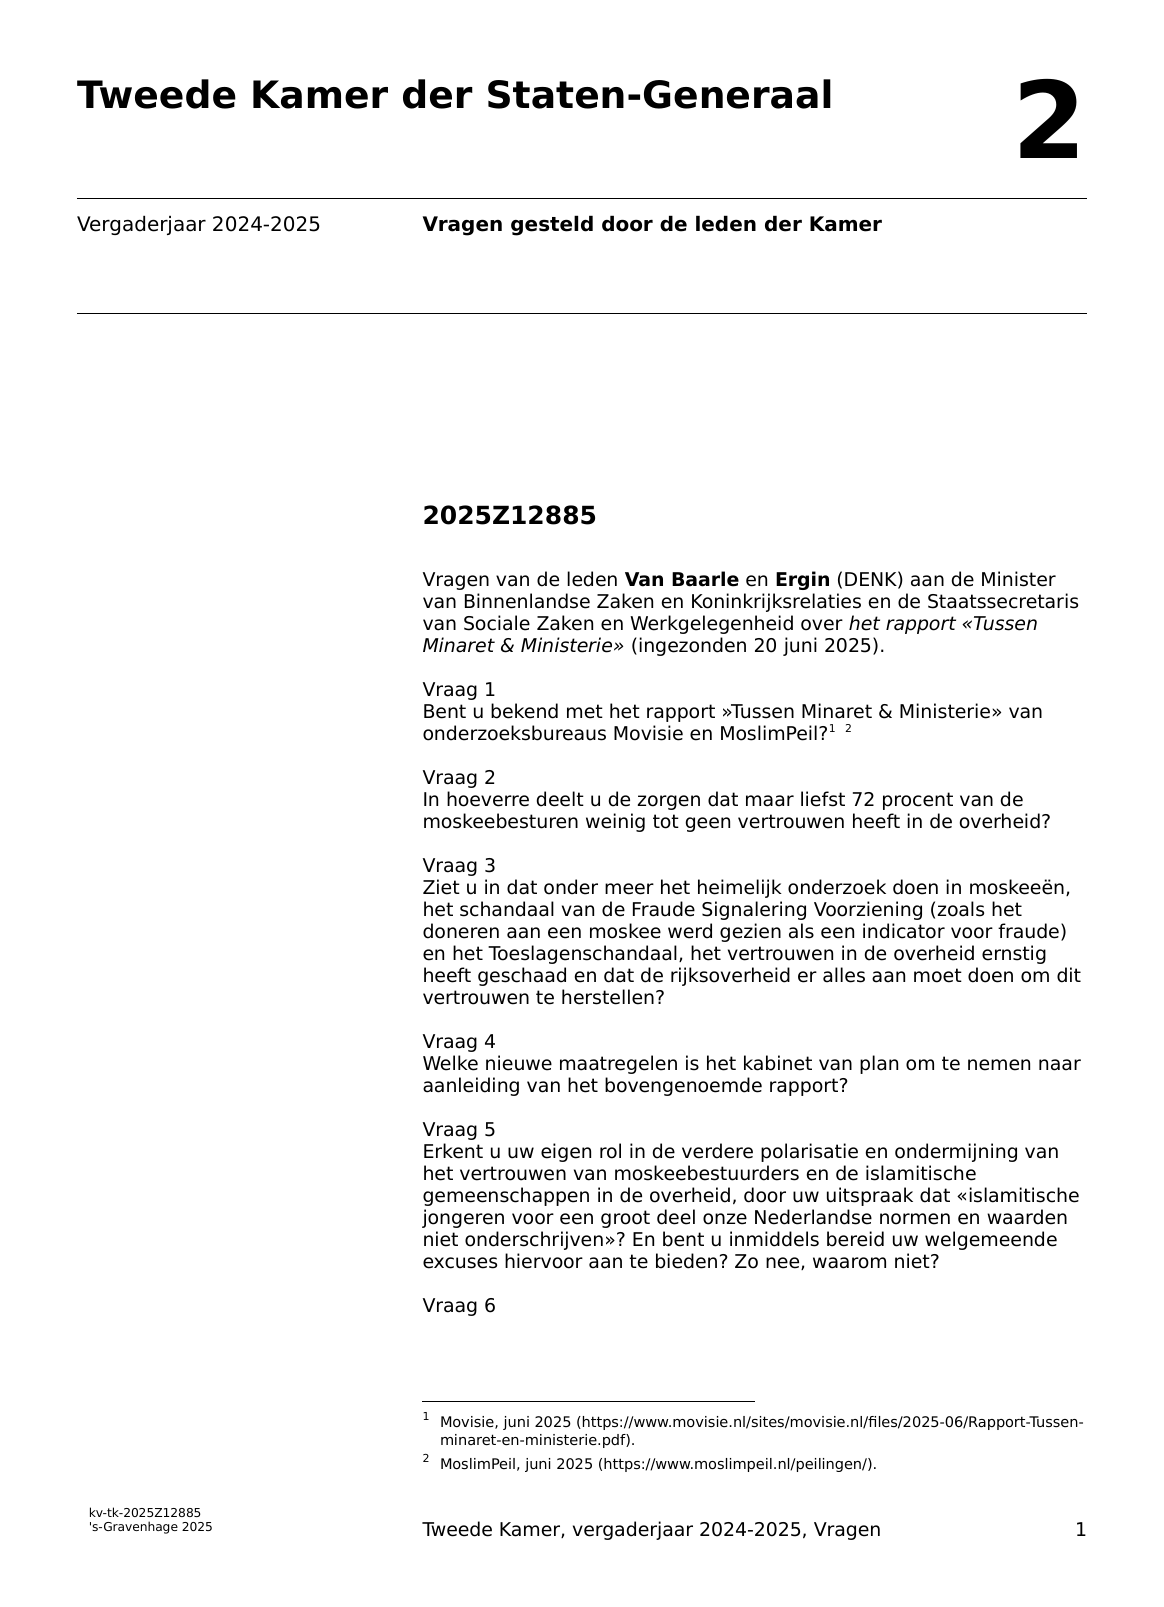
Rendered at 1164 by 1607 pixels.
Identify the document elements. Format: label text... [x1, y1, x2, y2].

text Erkent u uw eigen rol in de verdere polarisatie en ondermijning van het vertrouwen van moskeebestuurders en de islamitische gemeenschappen in de overheid, door uw uitspraak dat «islamitische jongeren voor een groot deel onze Nederlandse normen en waarden niet onderschrijven»? En bent u inmiddels bereid uw welgemeende excuses hiervoor aan te bieden? Zo nee, waarom niet? [422, 1141, 1087, 1273]
table_header Tweede Kamer der Staten-Generaal [77, 59, 886, 198]
text Vraag 4 [422, 1031, 1087, 1053]
text MoslimPeil, juni 2025 (https://www.moslimpeil.nl/peilingen/). [422, 1452, 1087, 1474]
table_header 2 [886, 59, 1087, 198]
text 's-Gravenhage 2025 [88, 1520, 323, 1534]
text In hoeverre deelt u de zorgen dat maar liefst 72 procent van de moskeebesturen weinig tot geen vertrouwen heeft in de overheid? [422, 789, 1087, 833]
text kv-tk-2025Z12885 [88, 1506, 323, 1520]
text Bent u bekend met het rapport »Tussen Minaret & Ministerie» van onderzoeksbureaus Movisie en MoslimPeil? [422, 701, 1087, 745]
table_cell Vragen gesteld door de leden der Kamer [422, 199, 1087, 313]
table_cell Vergaderjaar 2024-2025 [77, 199, 422, 313]
text Vragen van de leden Van Baarle en Ergin (DENK) aan de Minister van Binnenlandse Zaken en Koninkrijksrelaties en de Staatssecretaris van Sociale Zaken en Werkgelegenheid over het rapport «Tussen Minaret & Ministerie» (ingezonden 20 juni 2025). [422, 569, 1087, 657]
text Movisie, juni 2025 (https://www.movisie.nl/sites/movisie.nl/files/2025-06/Rapport-Tussen-minaret-en-ministerie.pdf). [422, 1410, 1087, 1449]
text Vraag 2 [422, 767, 1087, 789]
text Vraag 3 [422, 855, 1087, 877]
text Ziet u in dat onder meer het heimelijk onderzoek doen in moskeeën, het schandaal van de Fraude Signalering Voorziening (zoals het doneren aan een moskee werd gezien als een indicator voor fraude) en het Toeslagenschandaal, het vertrouwen in de overheid ernstig heeft geschaad en dat de rijksoverheid er alles aan moet doen om dit vertrouwen te herstellen? [422, 877, 1087, 1009]
text Vraag 5 [422, 1119, 1087, 1141]
text Welke nieuwe maatregelen is het kabinet van plan om te nemen naar aanleiding van het bovengenoemde rapport? [422, 1053, 1087, 1097]
text Vraag 1 [422, 679, 1087, 701]
text 2025Z12885 [422, 501, 1087, 531]
text Vraag 6 [422, 1295, 1087, 1317]
